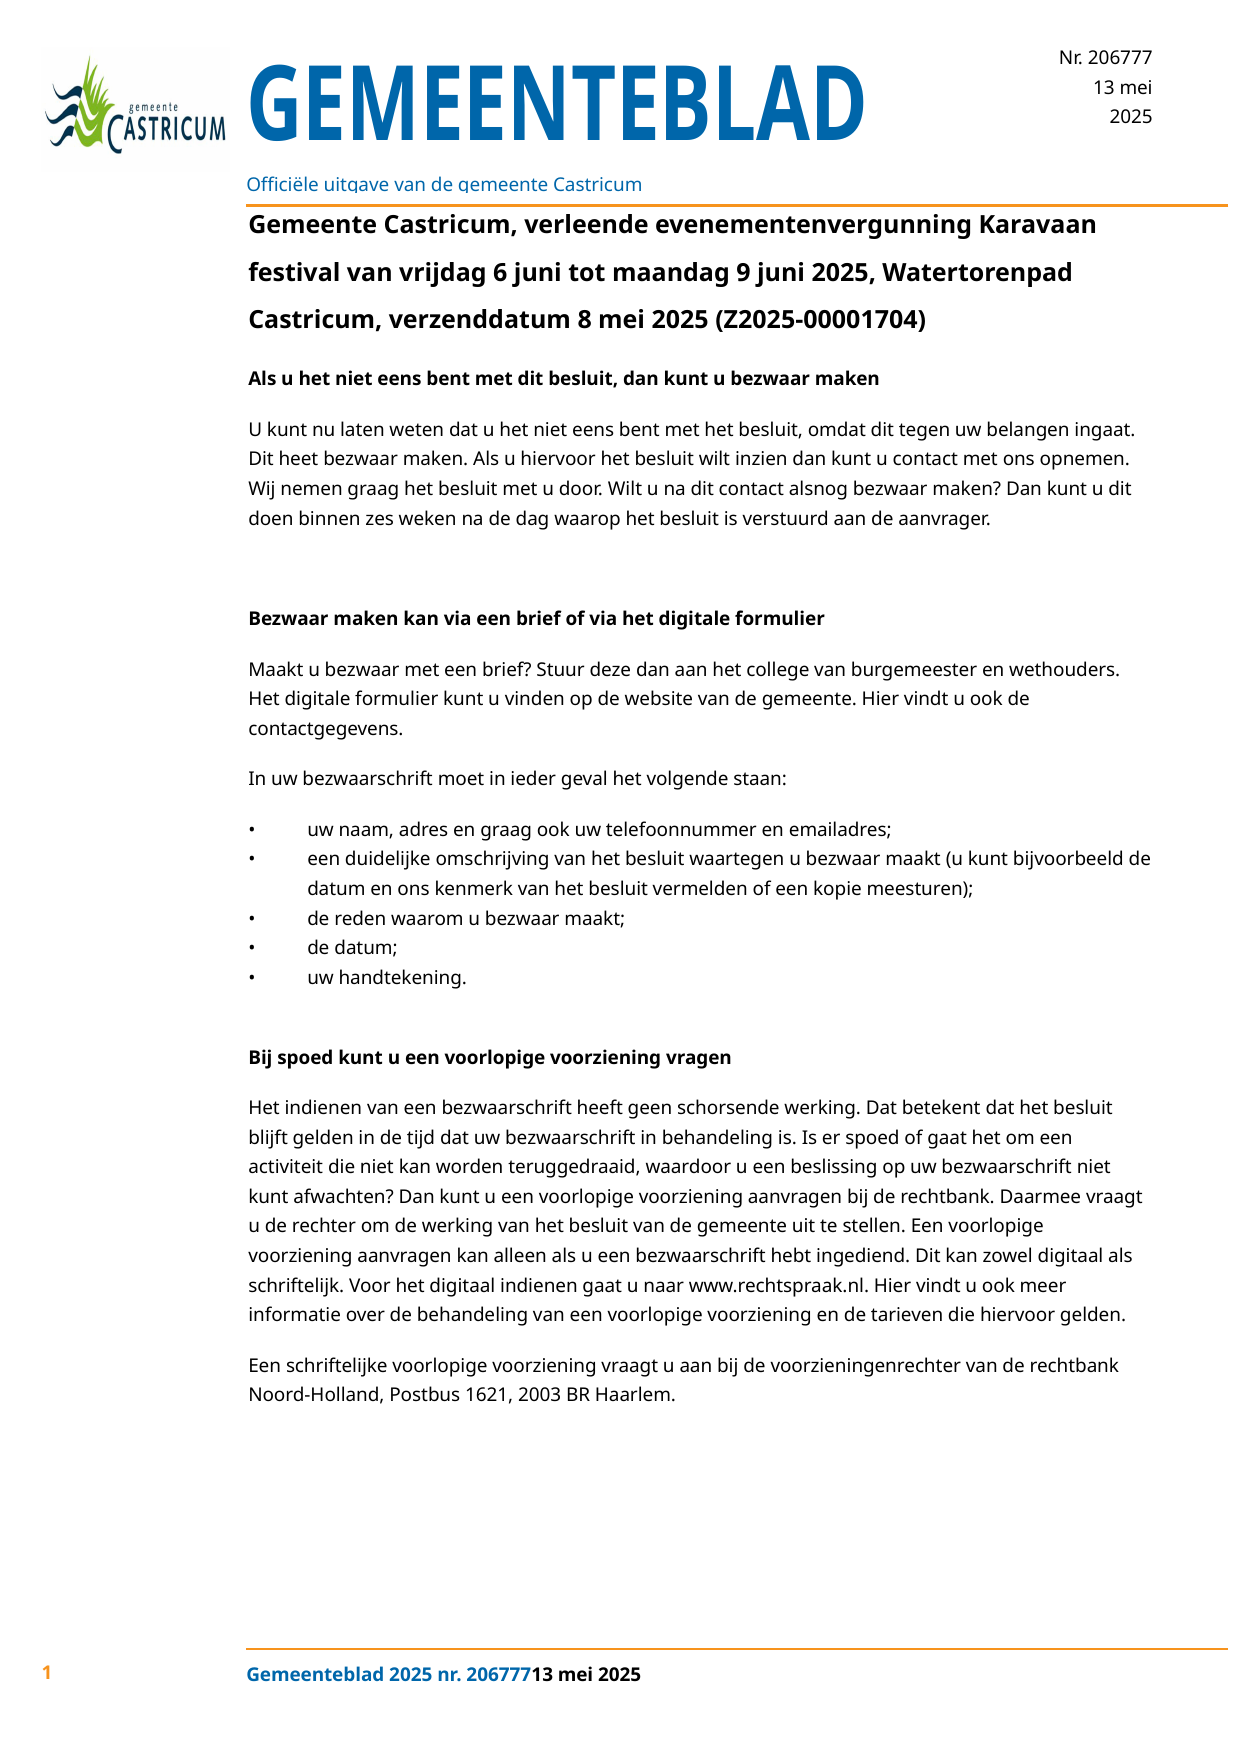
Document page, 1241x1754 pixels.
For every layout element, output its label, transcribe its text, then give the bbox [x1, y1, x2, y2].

text In uw bezwaarschrift moet in ieder geval het volgende staan: [248, 766, 1152, 791]
text Gemeente Castricum, verleende evenementenvergunning Karavaan festival van vrijdag 6 juni tot maandag 9 juni 2025, Watertorenpad Castricum, verzenddatum 8 mei 2025 (Z2025-00001704) [248, 207, 1152, 336]
picture [41, 47, 231, 172]
text Een schriftelijke voorlopige voorziening vraagt u aan bij de voorzieningenrechter van de rechtbank Noord-Holland, Postbus 1621, 2003 BR Haarlem. [248, 1352, 1152, 1407]
list de reden waarom u bezwaar maakt; [248, 905, 1152, 930]
text Als u het niet eens bent met dit besluit, dan kunt u bezwaar maken [248, 366, 1152, 391]
text Bezwaar maken kan via een brief of via het digitale formulier [248, 606, 1152, 631]
list uw naam, adres en graag ook uw telefoonnummer en emailadres; [248, 816, 1152, 842]
text Maakt u bezwaar met een brief? Stuur deze dan aan het college van burgemeester en wethouders. Het digitale formulier kunt u vinden op de website van de gemeente. Hier vindt u ook de contactgegevens. [248, 656, 1152, 741]
list uw handtekening. [248, 964, 1152, 989]
text Bij spoed kunt u een voorlopige voorziening vragen [248, 1044, 1152, 1069]
list een duidelijke omschrijving van het besluit waartegen u bezwaar maakt (u kunt bijvoorbeeld de datum en ons kenmerk van het besluit vermelden of een kopie meesturen); [248, 846, 1152, 901]
list de datum; [248, 934, 1152, 960]
text U kunt nu laten weten dat u het niet eens bent met het besluit, omdat dit tegen uw belangen ingaat. Dit heet bezwaar maken. Als u hiervoor het besluit wilt inzien dan kunt u contact met ons opnemen. Wij nemen graag het besluit met u door. Wilt u na dit contact alsnog bezwaar maken? Dan kunt u dit doen binnen zes weken na de dag waarop het besluit is verstuurd aan de aanvrager. [248, 416, 1152, 530]
text Het indienen van een bezwaarschrift heeft geen schorsende werking. Dat betekent dat het besluit blijft gelden in de tijd dat uw bezwaarschrift in behandeling is. Is er spoed of gaat het om een activiteit die niet kan worden teruggedraaid, waardoor u een beslissing op uw bezwaarschrift niet kunt afwachten? Dan kunt u een voorlopige voorziening aanvragen bij de rechtbank. Daarmee vraagt u de rechter om de werking van het besluit van de gemeente uit te stellen. Een voorlopige voorziening aanvragen kan alleen als u een bezwaarschrift hebt ingediend. Dit kan zowel digitaal als schriftelijk. Voor het digitaal indienen gaat u naar www.rechtspraak.nl. Hier vindt u ook meer informatie over de behandeling van een voorlopige voorziening en de tarieven die hiervoor gelden. [248, 1094, 1152, 1327]
